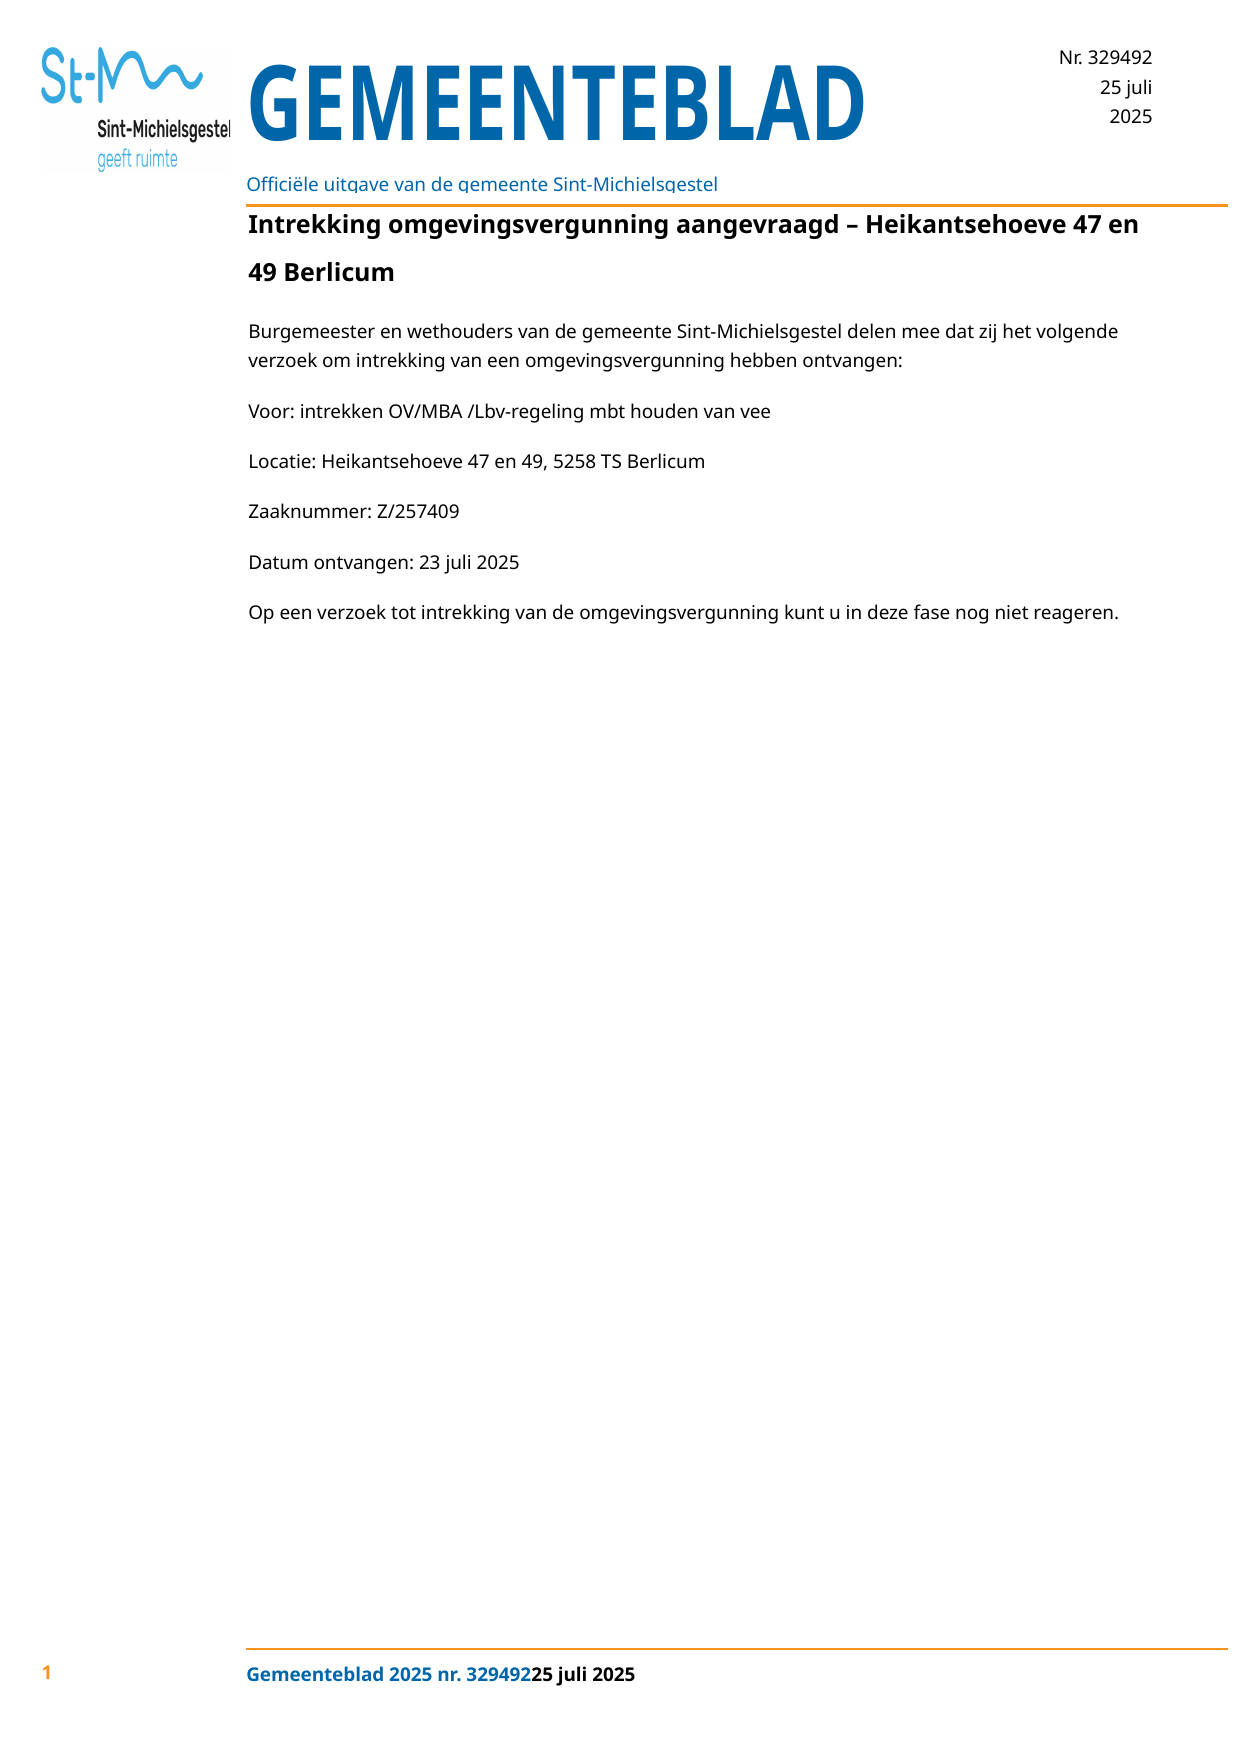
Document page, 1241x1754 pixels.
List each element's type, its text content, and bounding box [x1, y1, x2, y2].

text Locatie: Heikantsehoeve 47 en 49, 5258 TS Berlicum [248, 448, 1152, 474]
text Voor: intrekken OV/MBA /Lbv-regeling mbt houden van vee [248, 398, 1152, 424]
text Op een verzoek tot intrekking van de omgevingsvergunning kunt u in deze fase nog niet reageren. [248, 599, 1152, 625]
text Intrekking omgevingsvergunning aangevraagd – Heikantsehoeve 47 en 49 Berlicum [248, 207, 1152, 288]
text Burgemeester en wethouders van de gemeente Sint-Michielsgestel delen mee dat zij het volgende verzoek om intrekking van een omgevingsvergunning hebben ontvangen: [248, 318, 1152, 373]
text Zaaknummer: Z/257409 [248, 499, 1152, 524]
text Datum ontvangen: 23 juli 2025 [248, 549, 1152, 575]
picture [41, 47, 231, 172]
